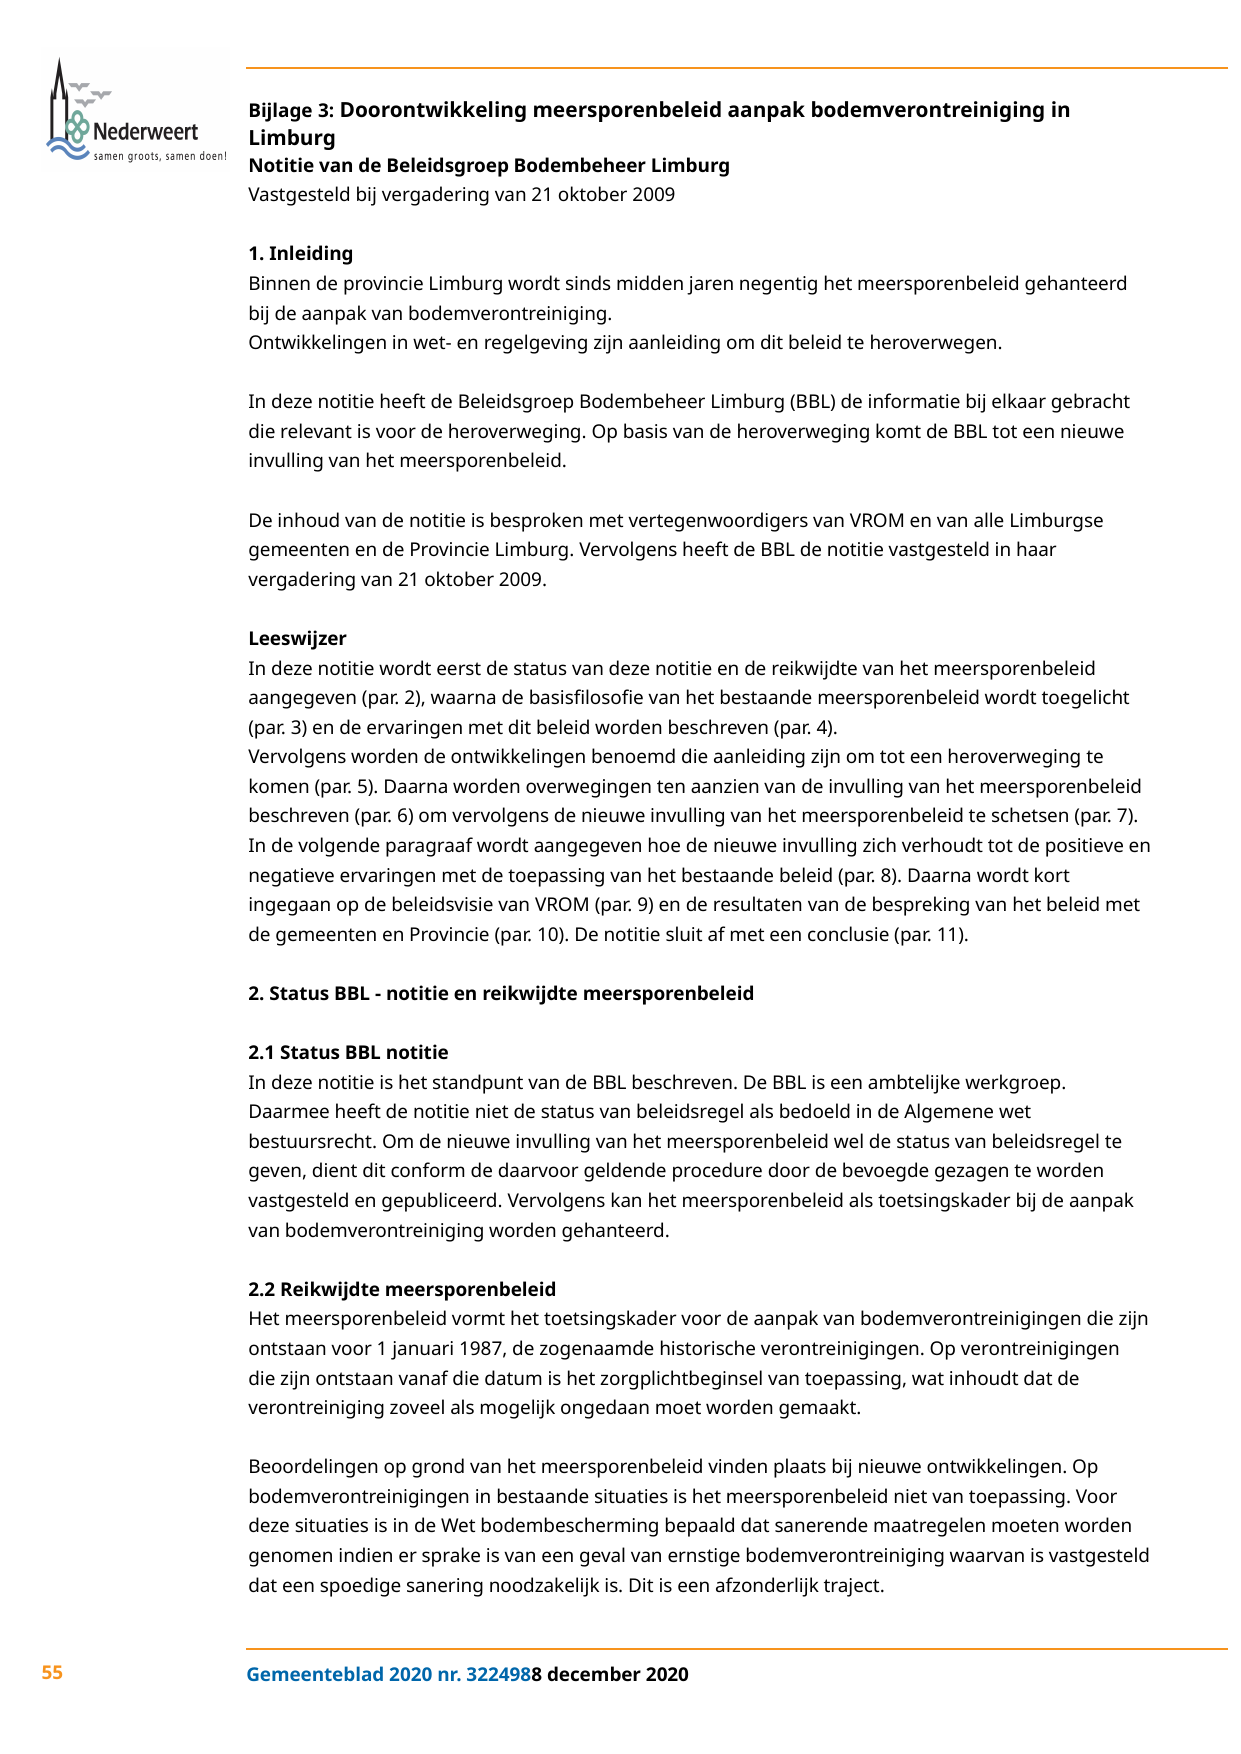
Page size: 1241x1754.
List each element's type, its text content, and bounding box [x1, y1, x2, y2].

text De inhoud van de notitie is besproken met vertegenwoordigers van VROM en van alle Limburgse gemeenten en de Provincie Limburg. Vervolgens heeft de BBL de notitie vastgesteld in haar vergadering van 21 oktober 2009. [248, 507, 1152, 592]
text Notitie van de Beleidsgroep Bodembeheer Limburg [248, 152, 1152, 177]
text 2.2 Reikwijdte meersporenbeleid [248, 1276, 1152, 1302]
text 1. Inleiding [248, 241, 1152, 266]
text In deze notitie is het standpunt van de BBL beschreven. De BBL is een ambtelijke werkgroep. Daarmee heeft de notitie niet de status van beleidsregel als bedoeld in de Algemene wet bestuursrecht. Om de nieuwe invulling van het meersporenbeleid wel de status van beleidsregel te geven, dient dit conform de daarvoor geldende procedure door de bevoegde gezagen te worden vastgesteld en gepubliceerd. Vervolgens kan het meersporenbeleid als toetsingskader bij de aanpak van bodemverontreiniging worden gehanteerd. [248, 1069, 1152, 1242]
text Beoordelingen op grond van het meersporenbeleid vinden plaats bij nieuwe ontwikkelingen. Op bodemverontreinigingen in bestaande situaties is het meersporenbeleid niet van toepassing. Voor deze situaties is in de Wet bodembescherming bepaald dat sanerende maatregelen moeten worden genomen indien er sprake is van een geval van ernstige bodemverontreiniging waarvan is vastgesteld dat een spoedige sanering noodzakelijk is. Dit is een afzonderlijk traject. [248, 1453, 1152, 1597]
text Binnen de provincie Limburg wordt sinds midden jaren negentig het meersporenbeleid gehanteerd bij de aanpak van bodemverontreiniging. [248, 270, 1152, 325]
text Bijlage 3: Doorontwikkeling meersporenbeleid aanpak bodemverontreiniging in Limburg [248, 95, 1152, 152]
text In deze notitie heeft de Beleidsgroep Bodembeheer Limburg (BBL) de informatie bij elkaar gebracht die relevant is voor de heroverweging. Op basis van de heroverweging komt de BBL tot een nieuwe invulling van het meersporenbeleid. [248, 388, 1152, 473]
text In deze notitie wordt eerst de status van deze notitie en de reikwijdte van het meersporenbeleid aangegeven (par. 2), waarna de basisfilosofie van het bestaande meersporenbeleid wordt toegelicht (par. 3) en de ervaringen met dit beleid worden beschreven (par. 4). [248, 655, 1152, 739]
picture [41, 47, 231, 172]
text Vervolgens worden de ontwikkelingen benoemd die aanleiding zijn om tot een heroverweging te komen (par. 5). Daarna worden overwegingen ten aanzien van de invulling van het meersporenbeleid beschreven (par. 6) om vervolgens de nieuwe invulling van het meersporenbeleid te schetsen (par. 7). In de volgende paragraaf wordt aangegeven hoe de nieuwe invulling zich verhoudt tot de positieve en negatieve ervaringen met de toepassing van het bestaande beleid (par. 8). Daarna wordt kort ingegaan op de beleidsvisie van VROM (par. 9) en de resultaten van de bespreking van het beleid met de gemeenten en Provincie (par. 10). De notitie sluit af met een conclusie (par. 11). [248, 743, 1152, 947]
text Ontwikkelingen in wet- en regelgeving zijn aanleiding om dit beleid te heroverwegen. [248, 329, 1152, 355]
text Het meersporenbeleid vormt het toetsingskader voor de aanpak van bodemverontreinigingen die zijn ontstaan voor 1 januari 1987, de zogenaamde historische verontreinigingen. Op verontreinigingen die zijn ontstaan vanaf die datum is het zorgplichtbeginsel van toepassing, wat inhoudt dat de verontreiniging zoveel als mogelijk ongedaan moet worden gemaakt. [248, 1306, 1152, 1420]
text 2. Status BBL - notitie en reikwijdte meersporenbeleid [248, 980, 1152, 1006]
text 2.1 Status BBL notitie [248, 1039, 1152, 1065]
text Leeswijzer [248, 625, 1152, 651]
text Vastgesteld bij vergadering van 21 oktober 2009 [248, 181, 1152, 207]
